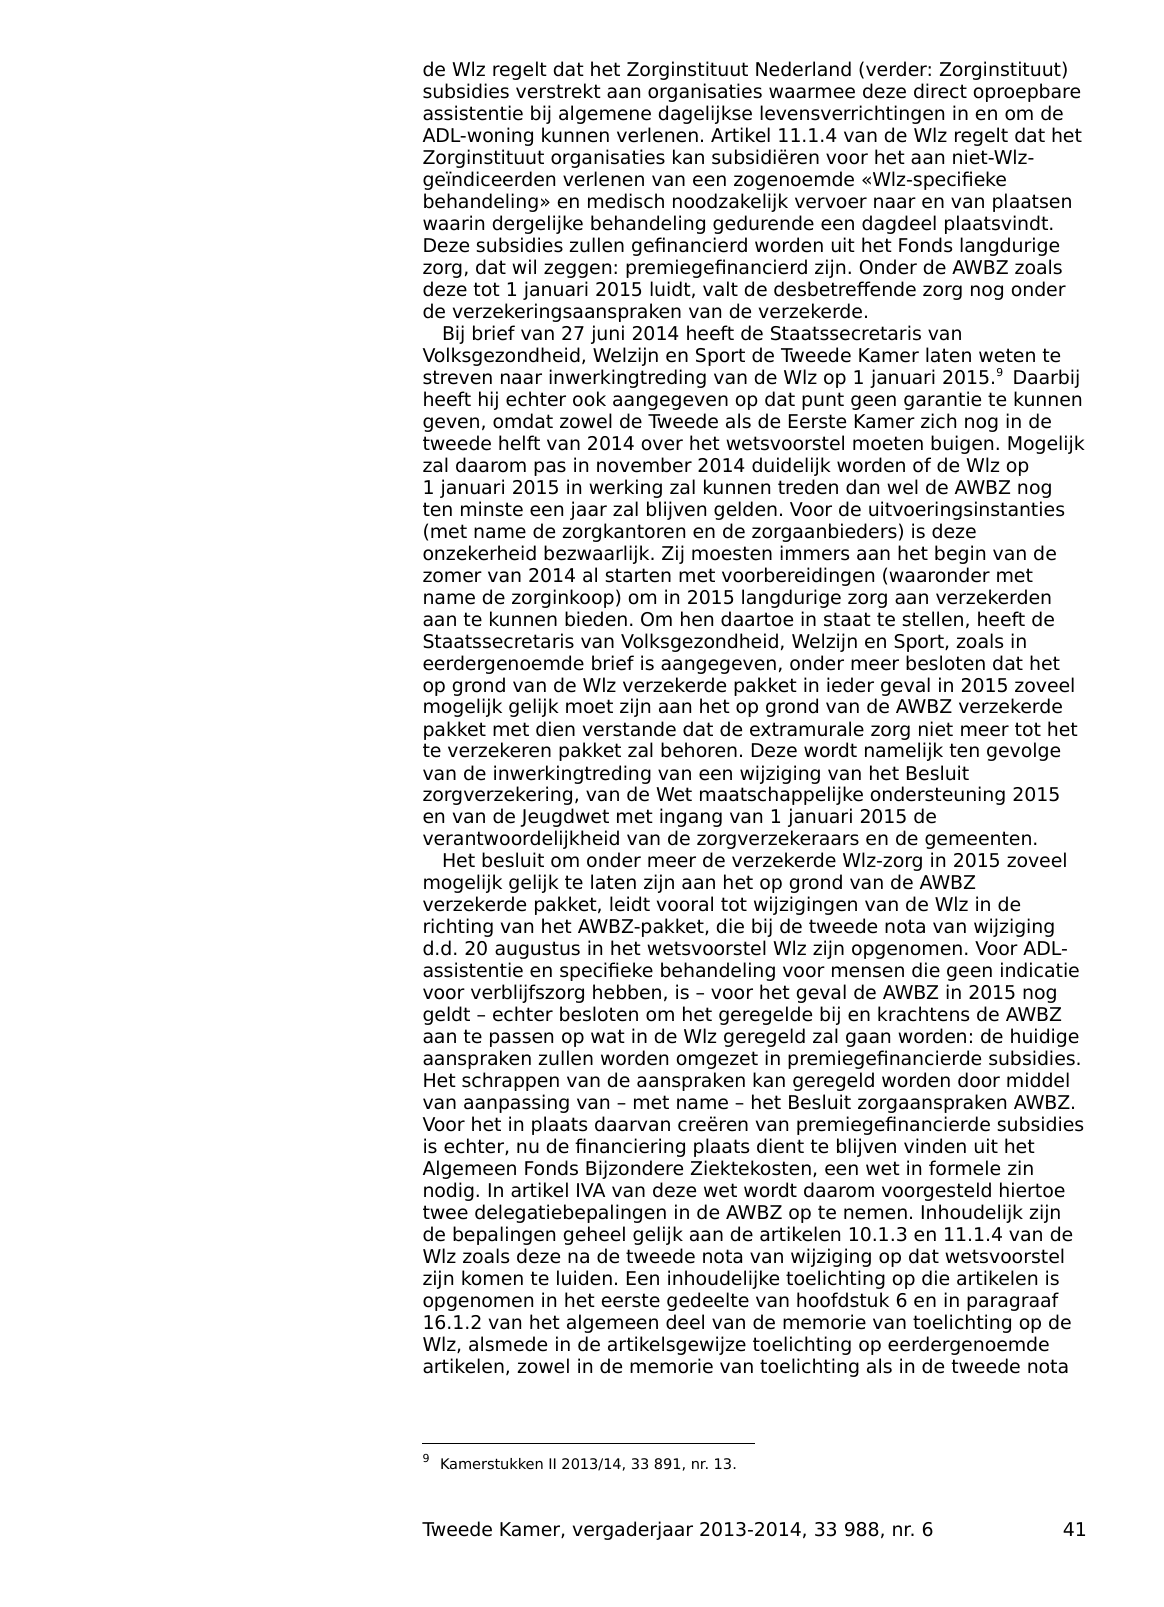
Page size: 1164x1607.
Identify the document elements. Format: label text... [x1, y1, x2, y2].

text Kamerstukken II 2013/14, 33 891, nr. 13. [422, 1452, 1087, 1474]
text de Wlz regelt dat het Zorginstituut Nederland (verder: Zorginstituut) subsidies verstrekt aan organisaties waarmee deze direct oproepbare assistentie bij algemene dagelijkse levensverrichtingen in en om de ADL-woning kunnen verlenen. Artikel 11.1.4 van de Wlz regelt dat het Zorginstituut organisaties kan subsidiëren voor het aan niet-Wlz-geïndiceerden verlenen van een zogenoemde «Wlz-specifieke behandeling» en medisch noodzakelijk vervoer naar en van plaatsen waarin dergelijke behandeling gedurende een dagdeel plaatsvindt. Deze subsidies zullen gefinancierd worden uit het Fonds langdurige zorg, dat wil zeggen: premiegefinancierd zijn. Onder de AWBZ zoals deze tot 1 januari 2015 luidt, valt de desbetreffende zorg nog onder de verzekeringsaanspraken van de verzekerde. [422, 59, 1087, 323]
text Bij brief van 27 juni 2014 heeft de Staatssecretaris van Volksgezondheid, Welzijn en Sport de Tweede Kamer laten weten te streven naar inwerkingtreding van de Wlz op 1 januari 2015. Daarbij heeft hij echter ook aangegeven op dat punt geen garantie te kunnen geven, omdat zowel de Tweede als de Eerste Kamer zich nog in de tweede helft van 2014 over het wetsvoorstel moeten buigen. Mogelijk zal daarom pas in november 2014 duidelijk worden of de Wlz op 1 januari 2015 in werking zal kunnen treden dan wel de AWBZ nog ten minste een jaar zal blijven gelden. Voor de uitvoeringsinstanties (met name de zorgkantoren en de zorgaanbieders) is deze onzekerheid bezwaarlijk. Zij moesten immers aan het begin van de zomer van 2014 al starten met voorbereidingen (waaronder met name de zorginkoop) om in 2015 langdurige zorg aan verzekerden aan te kunnen bieden. Om hen daartoe in staat te stellen, heeft de Staatssecretaris van Volksgezondheid, Welzijn en Sport, zoals in eerdergenoemde brief is aangegeven, onder meer besloten dat het op grond van de Wlz verzekerde pakket in ieder geval in 2015 zoveel mogelijk gelijk moet zijn aan het op grond van de AWBZ verzekerde pakket met dien verstande dat de extramurale zorg niet meer tot het te verzekeren pakket zal behoren. Deze wordt namelijk ten gevolge van de inwerkingtreding van een wijziging van het Besluit zorgverzekering, van de Wet maatschappelijke ondersteuning 2015 en van de Jeugdwet met ingang van 1 januari 2015 de verantwoordelijkheid van de zorgverzekeraars en de gemeenten. [422, 323, 1087, 850]
text Het besluit om onder meer de verzekerde Wlz-zorg in 2015 zoveel mogelijk gelijk te laten zijn aan het op grond van de AWBZ verzekerde pakket, leidt vooral tot wijzigingen van de Wlz in de richting van het AWBZ-pakket, die bij de tweede nota van wijziging d.d. 20 augustus in het wetsvoorstel Wlz zijn opgenomen. Voor ADL-assistentie en specifieke behandeling voor mensen die geen indicatie voor verblijfszorg hebben, is – voor het geval de AWBZ in 2015 nog geldt – echter besloten om het geregelde bij en krachtens de AWBZ aan te passen op wat in de Wlz geregeld zal gaan worden: de huidige aanspraken zullen worden omgezet in premiegefinancierde subsidies. Het schrappen van de aanspraken kan geregeld worden door middel van aanpassing van – met name – het Besluit zorgaanspraken AWBZ. Voor het in plaats daarvan creëren van premiegefinancierde subsidies is echter, nu de financiering plaats dient te blijven vinden uit het Algemeen Fonds Bijzondere Ziektekosten, een wet in formele zin nodig. In artikel IVA van deze wet wordt daarom voorgesteld hiertoe twee delegatiebepalingen in de AWBZ op te nemen. Inhoudelijk zijn de bepalingen geheel gelijk aan de artikelen 10.1.3 en 11.1.4 van de Wlz zoals deze na de tweede nota van wijziging op dat wetsvoorstel zijn komen te luiden. Een inhoudelijke toelichting op die artikelen is opgenomen in het eerste gedeelte van hoofdstuk 6 en in paragraaf 16.1.2 van het algemeen deel van de memorie van toelichting op de Wlz, alsmede in de artikelsgewijze toelichting op eerdergenoemde artikelen, zowel in de memorie van toelichting als in de tweede nota [422, 850, 1087, 1378]
